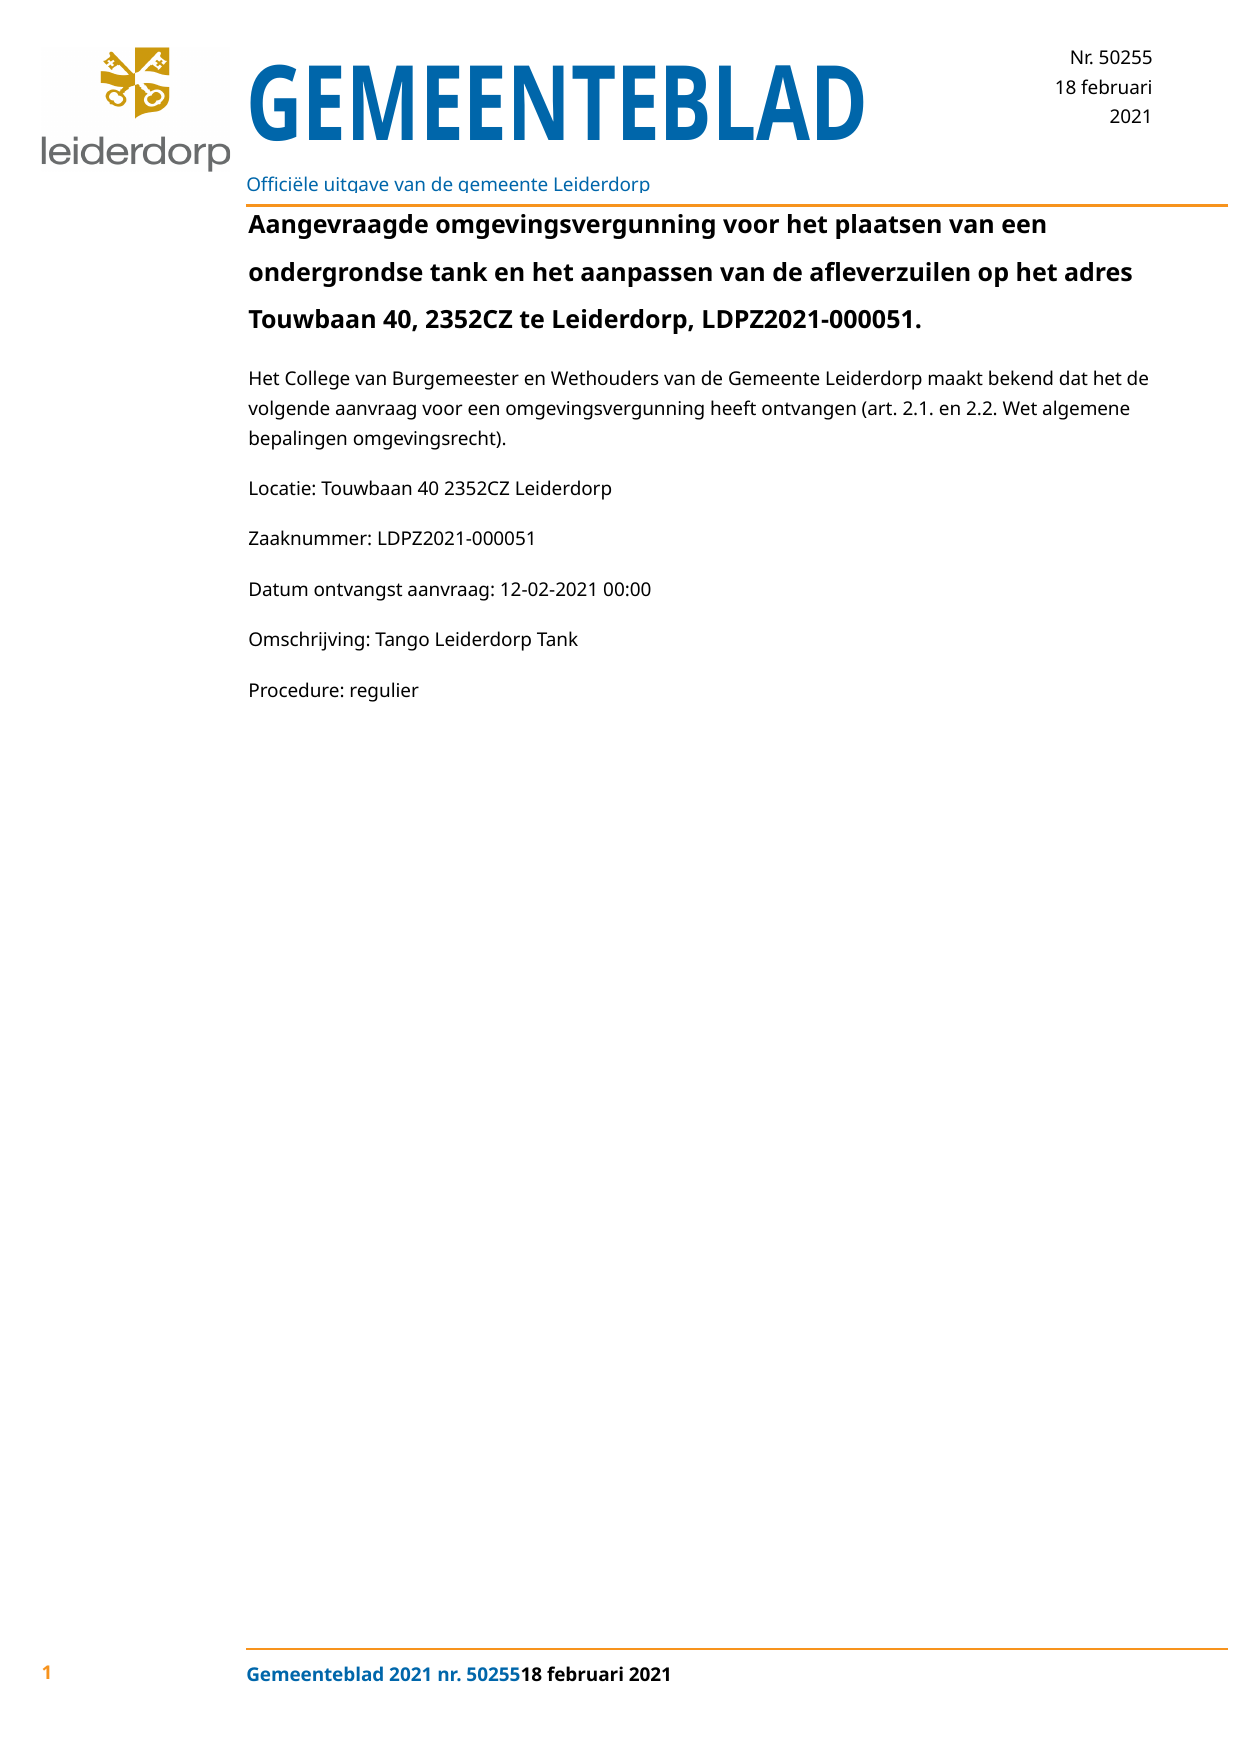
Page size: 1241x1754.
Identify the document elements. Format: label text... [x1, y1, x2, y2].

text Datum ontvangst aanvraag: 12-02-2021 00:00 [248, 576, 1152, 602]
text Aangevraagde omgevingsvergunning voor het plaatsen van een ondergrondse tank en het aanpassen van de afleverzuilen op het adres Touwbaan 40, 2352CZ te Leiderdorp, LDPZ2021-000051. [248, 207, 1152, 336]
text Locatie: Touwbaan 40 2352CZ Leiderdorp [248, 475, 1152, 501]
text Omschrijving: Tango Leiderdorp Tank [248, 626, 1152, 652]
text Het College van Burgemeester en Wethouders van de Gemeente Leiderdorp maakt bekend dat het de volgende aanvraag voor een omgevingsvergunning heeft ontvangen (art. 2.1. en 2.2. Wet algemene bepalingen omgevingsrecht). [248, 366, 1152, 450]
text Zaaknummer: LDPZ2021-000051 [248, 526, 1152, 551]
picture [41, 47, 231, 172]
text Procedure: regulier [248, 677, 1152, 702]
